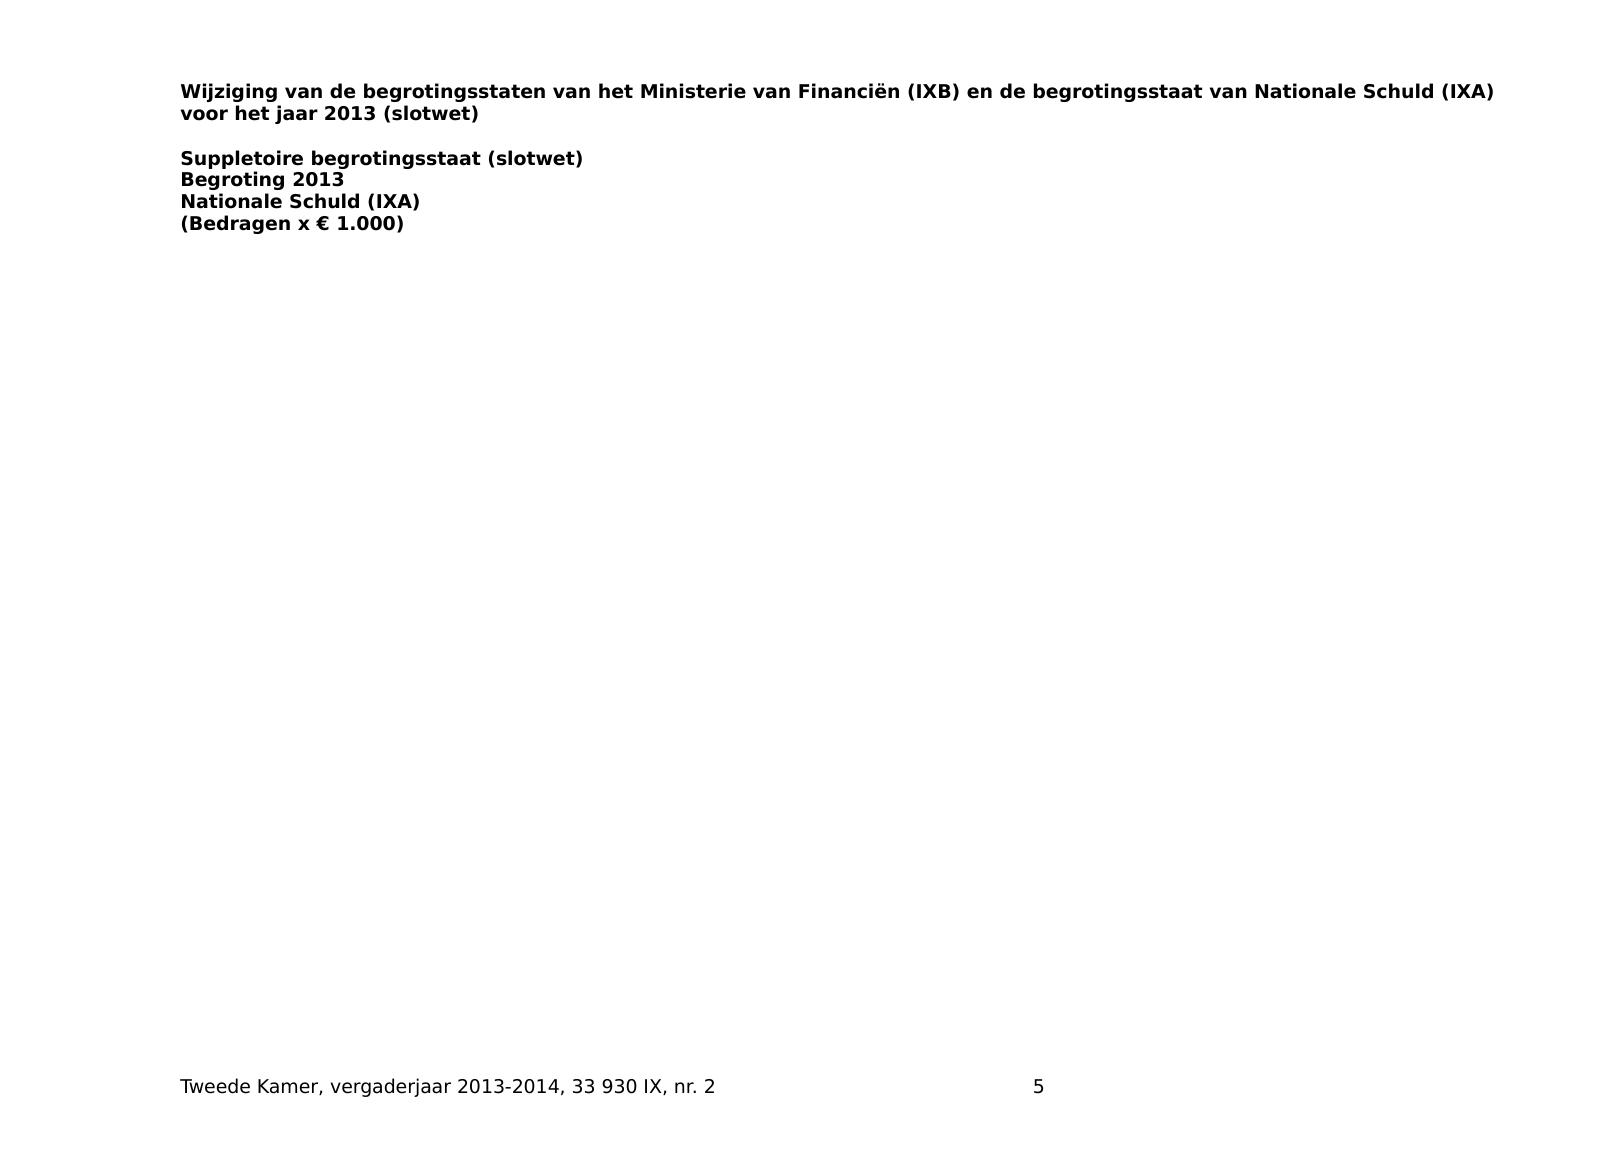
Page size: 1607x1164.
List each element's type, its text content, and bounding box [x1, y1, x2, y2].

text (Bedragen x € 1.000) [180, 213, 1529, 235]
text Suppletoire begrotingsstaat (slotwet) [180, 147, 1529, 169]
text Begroting 2013 [180, 169, 1529, 191]
subtitle Wijziging van de begrotingsstaten van het Ministerie van Financiën (IXB) en de begrotingsstaat van Nationale Schuld (IXA) voor het jaar 2013 (slotwet) [180, 81, 1529, 125]
text Nationale Schuld (IXA) [180, 191, 1529, 213]
